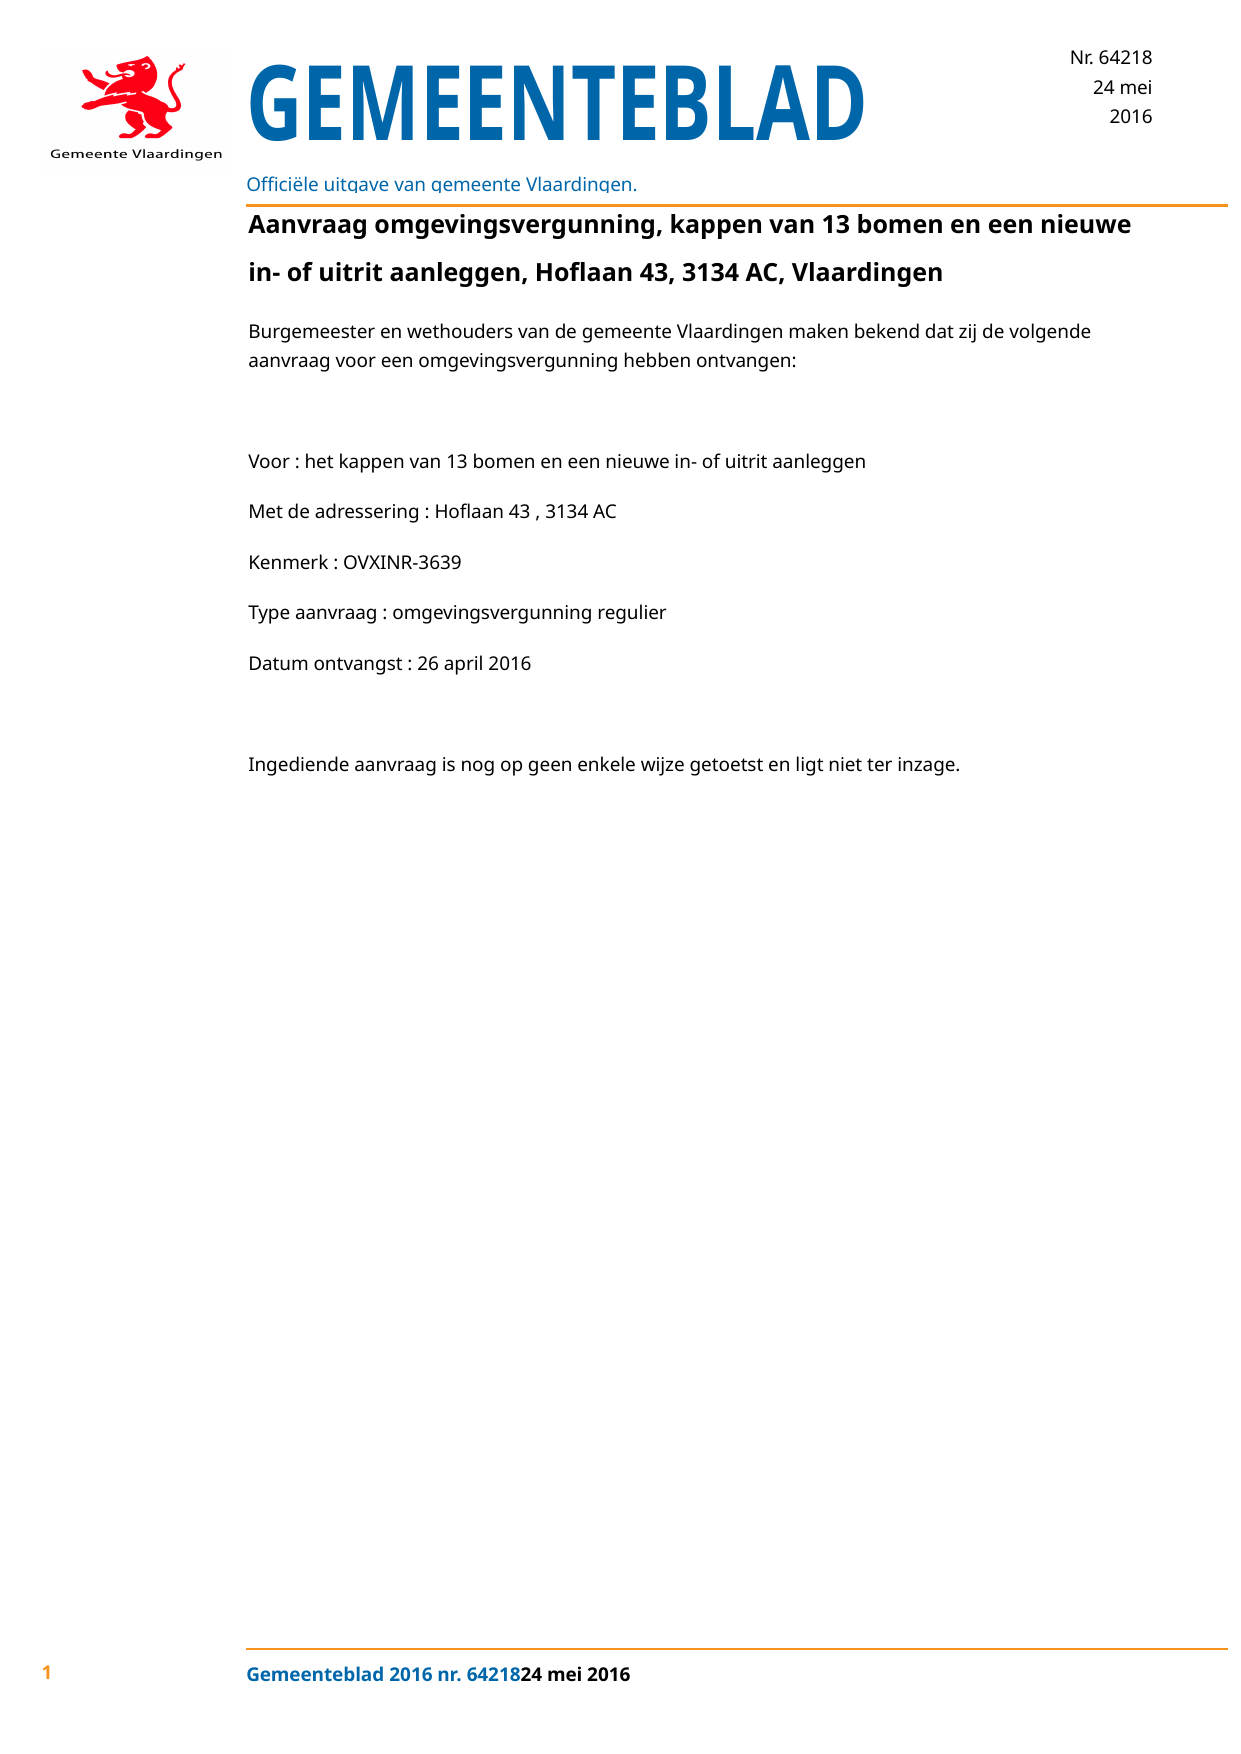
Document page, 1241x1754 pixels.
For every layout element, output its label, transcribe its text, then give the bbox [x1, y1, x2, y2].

text Voor : het kappen van 13 bomen en een nieuwe in- of uitrit aanleggen [248, 448, 1152, 474]
text Datum ontvangst : 26 april 2016 [248, 650, 1152, 676]
picture [41, 47, 231, 172]
text Ingediende aanvraag is nog op geen enkele wijze getoetst en ligt niet ter inzage. [248, 751, 1152, 777]
text Type aanvraag : omgevingsvergunning regulier [248, 599, 1152, 625]
text Met de adressering : Hoflaan 43 , 3134 AC [248, 499, 1152, 524]
text Burgemeester en wethouders van de gemeente Vlaardingen maken bekend dat zij de volgende aanvraag voor een omgevingsvergunning hebben ontvangen: [248, 318, 1152, 373]
text Kenmerk : OVXINR-3639 [248, 549, 1152, 575]
text Aanvraag omgevingsvergunning, kappen van 13 bomen en een nieuwe in- of uitrit aanleggen, Hoflaan 43, 3134 AC, Vlaardingen [248, 207, 1152, 288]
